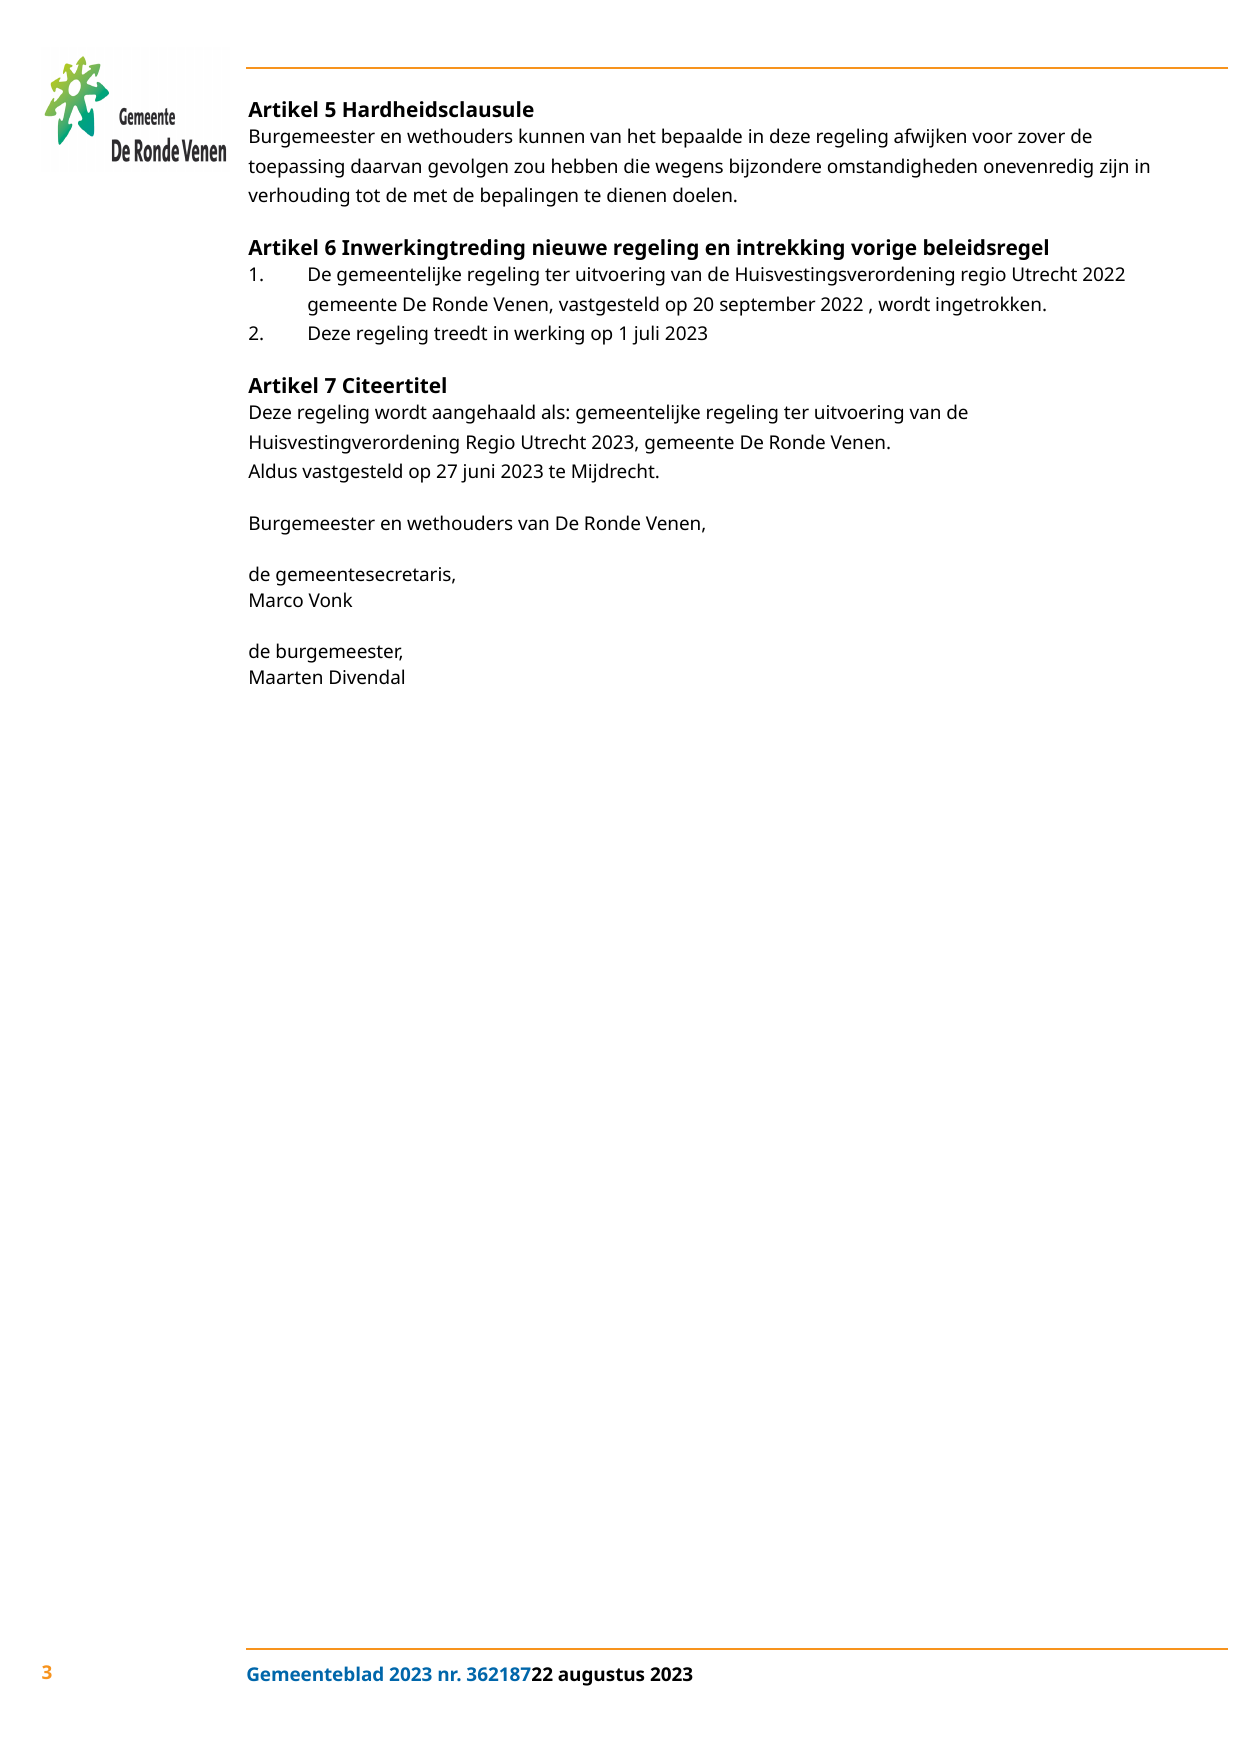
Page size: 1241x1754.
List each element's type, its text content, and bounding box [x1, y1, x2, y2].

text de burgemeester, [248, 638, 1152, 664]
text Artikel 5 Hardheidsclausule [248, 95, 1152, 123]
text Artikel 7 Citeertitel [248, 371, 1152, 399]
text Deze regeling wordt aangehaald als: gemeentelijke regeling ter uitvoering van de Huisvestingverordening Regio Utrecht 2023, gemeente De Ronde Venen. [248, 399, 1152, 454]
text Maarten Divendal [248, 664, 1152, 690]
text Marco Vonk [248, 587, 1152, 613]
text Burgemeester en wethouders kunnen van het bepaalde in deze regeling afwijken voor zover de toepassing daarvan gevolgen zou hebben die wegens bijzondere omstandigheden onevenredig zijn in verhouding tot de met de bepalingen te dienen doelen. [248, 123, 1152, 208]
text Aldus vastgesteld op 27 juni 2023 te Mijdrecht. [248, 458, 1152, 484]
text de gemeentesecretaris, [248, 561, 1152, 587]
text Burgemeester en wethouders van De Ronde Venen, [248, 510, 1152, 536]
list Deze regeling treedt in werking op 1 juli 2023 [248, 320, 1152, 346]
text Artikel 6 Inwerkingtreding nieuwe regeling en intrekking vorige beleidsregel [248, 233, 1152, 261]
list De gemeentelijke regeling ter uitvoering van de Huisvestingsverordening regio Utrecht 2022 gemeente De Ronde Venen, vastgesteld op 20 september 2022 , wordt ingetrokken. [248, 261, 1152, 317]
picture [41, 47, 231, 172]
